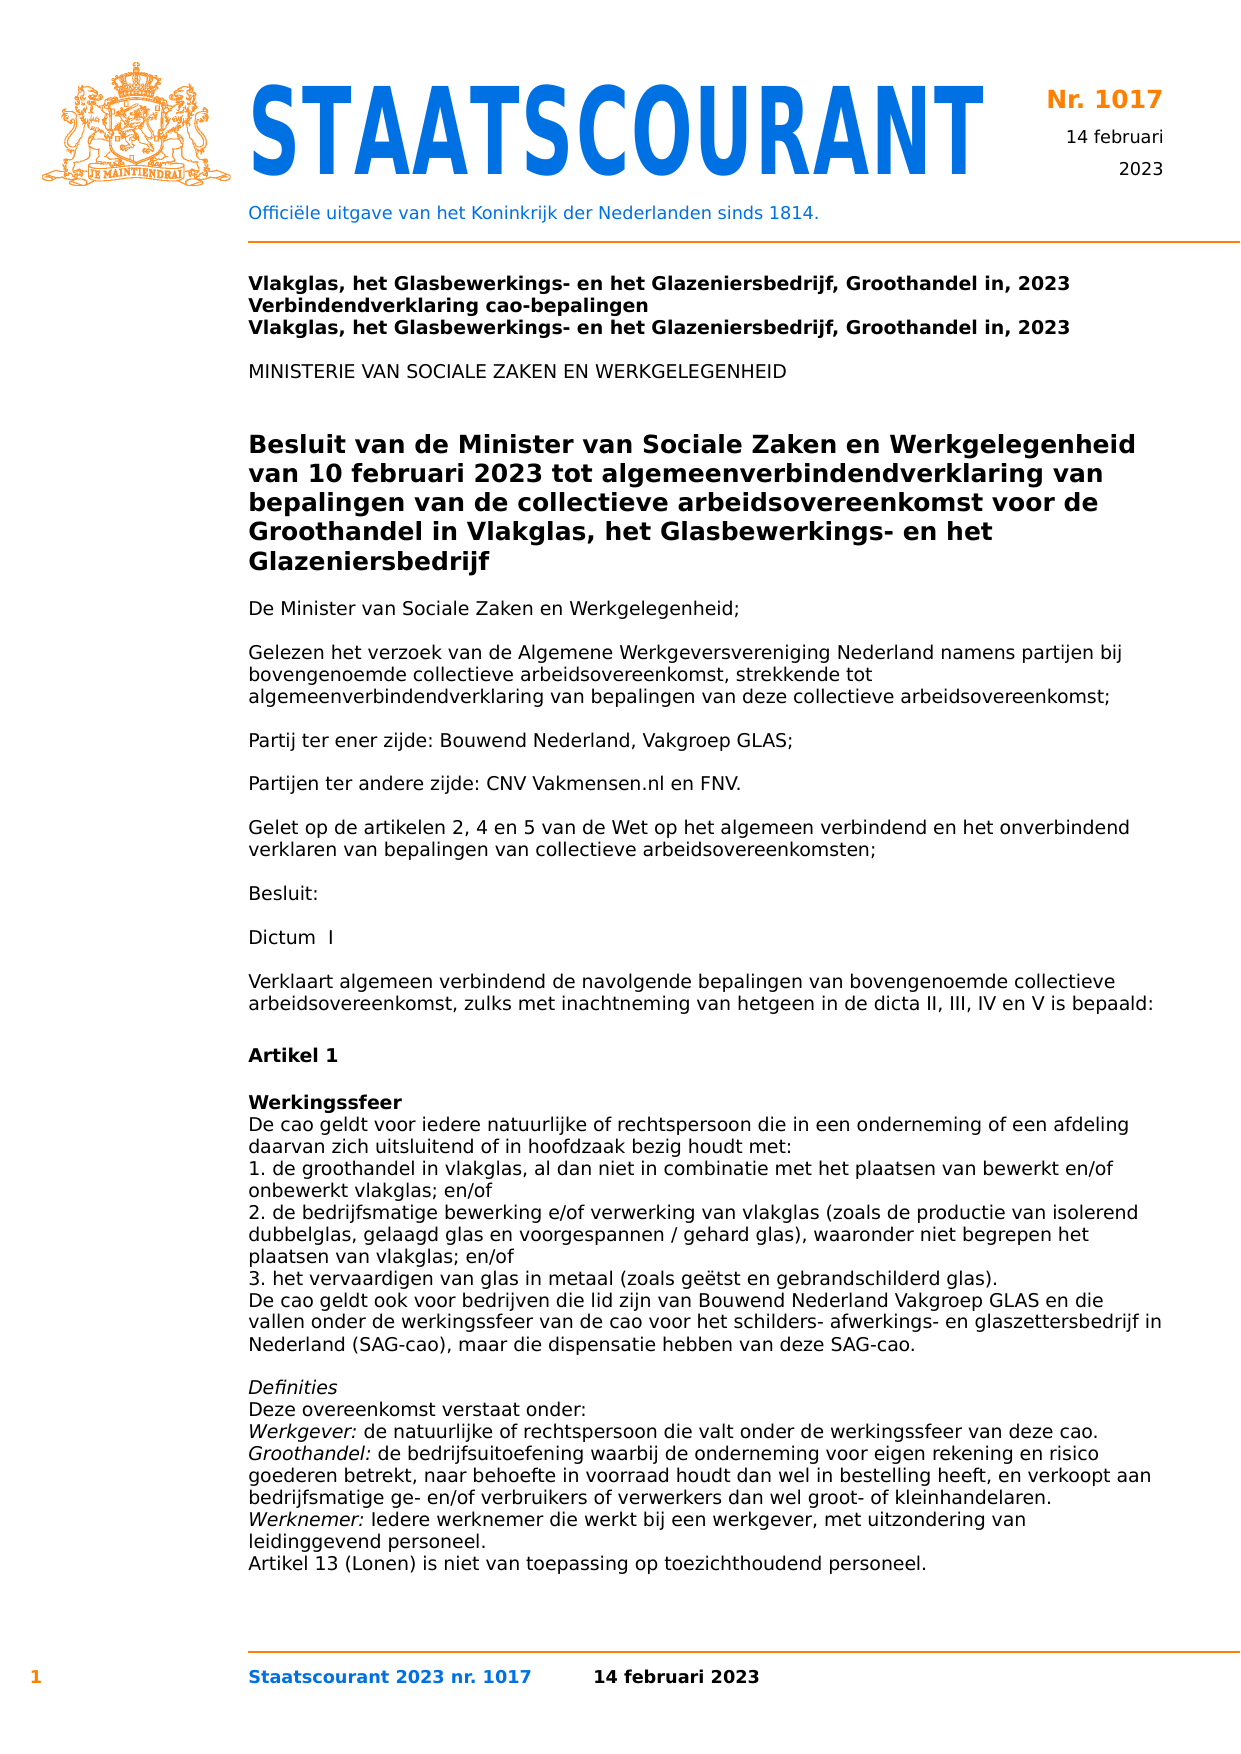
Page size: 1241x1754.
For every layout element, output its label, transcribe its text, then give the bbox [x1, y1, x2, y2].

text MINISTERIE VAN SOCIALE ZAKEN EN WERKGELEGENHEID [248, 361, 1163, 383]
table_header [25, 62, 248, 241]
table_header STAATSCOURANT [248, 62, 998, 203]
text Gelezen het verzoek van de Algemene Werkgeversvereniging Nederland namens partijen bij bovengenoemde collectieve arbeidsovereenkomst, strekkende tot algemeenverbindendverklaring van bepalingen van deze collectieve arbeidsovereenkomst; [248, 642, 1163, 708]
text De cao geldt voor iedere natuurlijke of rechtspersoon die in een onderneming of een afdeling daarvan zich uitsluitend of in hoofdzaak bezig houdt met: [248, 1114, 1163, 1158]
text Deze overeenkomst verstaat onder: [248, 1399, 1163, 1421]
text Werkgever: de natuurlijke of rechtspersoon die valt onder de werkingssfeer van deze cao. [248, 1421, 1163, 1443]
table_cell 14 februari [998, 121, 1240, 153]
text 1. de groothandel in vlakglas, al dan niet in combinatie met het plaatsen van bewerkt en/of onbewerkt vlakglas; en/of [248, 1158, 1163, 1202]
subtitle Werkingssfeer [248, 1092, 1163, 1114]
text Vlakglas, het Glasbewerkings- en het Glazeniersbedrijf, Groothandel in, 2023 [248, 317, 1163, 339]
text Werknemer: Iedere werknemer die werkt bij een werkgever, met uitzondering van leidinggevend personeel. [248, 1509, 1163, 1553]
text Gelet op de artikelen 2, 4 en 5 van de Wet op het algemeen verbindend en het onverbindend verklaren van bepalingen van collectieve arbeidsovereenkomsten; [248, 817, 1163, 861]
text Groothandel: de bedrijfsuitoefening waarbij de onderneming voor eigen rekening en risico goederen betrekt, naar behoefte in voorraad houdt dan wel in bestelling heeft, en verkoopt aan bedrijfsmatige ge- en/of verbruikers of verwerkers dan wel groot- of kleinhandelaren. [248, 1443, 1163, 1509]
text Dictum I [248, 927, 1163, 949]
subtitle Besluit van de Minister van Sociale Zaken en Werkgelegenheid van 10 februari 2023 tot algemeenverbindendverklaring van bepalingen van de collectieve arbeidsovereenkomst voor de Groothandel in Vlakglas, het Glasbewerkings- en het Glazeniersbedrijf [248, 430, 1163, 576]
text Partij ter ener zijde: Bouwend Nederland, Vakgroep GLAS; [248, 729, 1163, 751]
text Verbindendverklaring cao-bepalingen [248, 295, 1163, 317]
table_cell Officiële uitgave van het Koninkrijk der Nederlanden sinds 1814. [248, 203, 1240, 241]
picture [41, 62, 231, 186]
text Artikel 13 (Lonen) is niet van toepassing op toezichthoudend personeel. [248, 1553, 1163, 1575]
text De cao geldt ook voor bedrijven die lid zijn van Bouwend Nederland Vakgroep GLAS en die vallen onder de werkingssfeer van de cao voor het schilders- afwerkings- en glaszettersbedrijf in Nederland (SAG-cao), maar die dispensatie hebben van deze SAG-cao. [248, 1289, 1163, 1355]
text Besluit: [248, 883, 1163, 905]
text De Minister van Sociale Zaken en Werkgelegenheid; [248, 598, 1163, 620]
text Vlakglas, het Glasbewerkings- en het Glazeniersbedrijf, Groothandel in, 2023 [248, 273, 1163, 295]
table_header Nr. 1017 [998, 62, 1240, 121]
table_cell 2023 [998, 153, 1240, 203]
text 2. de bedrijfsmatige bewerking e/of verwerking van vlakglas (zoals de productie van isolerend dubbelglas, gelaagd glas en voorgespannen / gehard glas), waaronder niet begrepen het plaatsen van vlakglas; en/of [248, 1202, 1163, 1267]
text 3. het vervaardigen van glas in metaal (zoals geëtst en gebrandschilderd glas). [248, 1267, 1163, 1289]
subtitle Artikel 1 [248, 1045, 1163, 1067]
text Partijen ter andere zijde: CNV Vakmensen.nl en FNV. [248, 773, 1163, 795]
subtitle Definities [248, 1377, 1163, 1399]
text Verklaart algemeen verbindend de navolgende bepalingen van bovengenoemde collectieve arbeidsovereenkomst, zulks met inachtneming van hetgeen in de dicta II, III, IV en V is bepaald: [248, 971, 1163, 1015]
